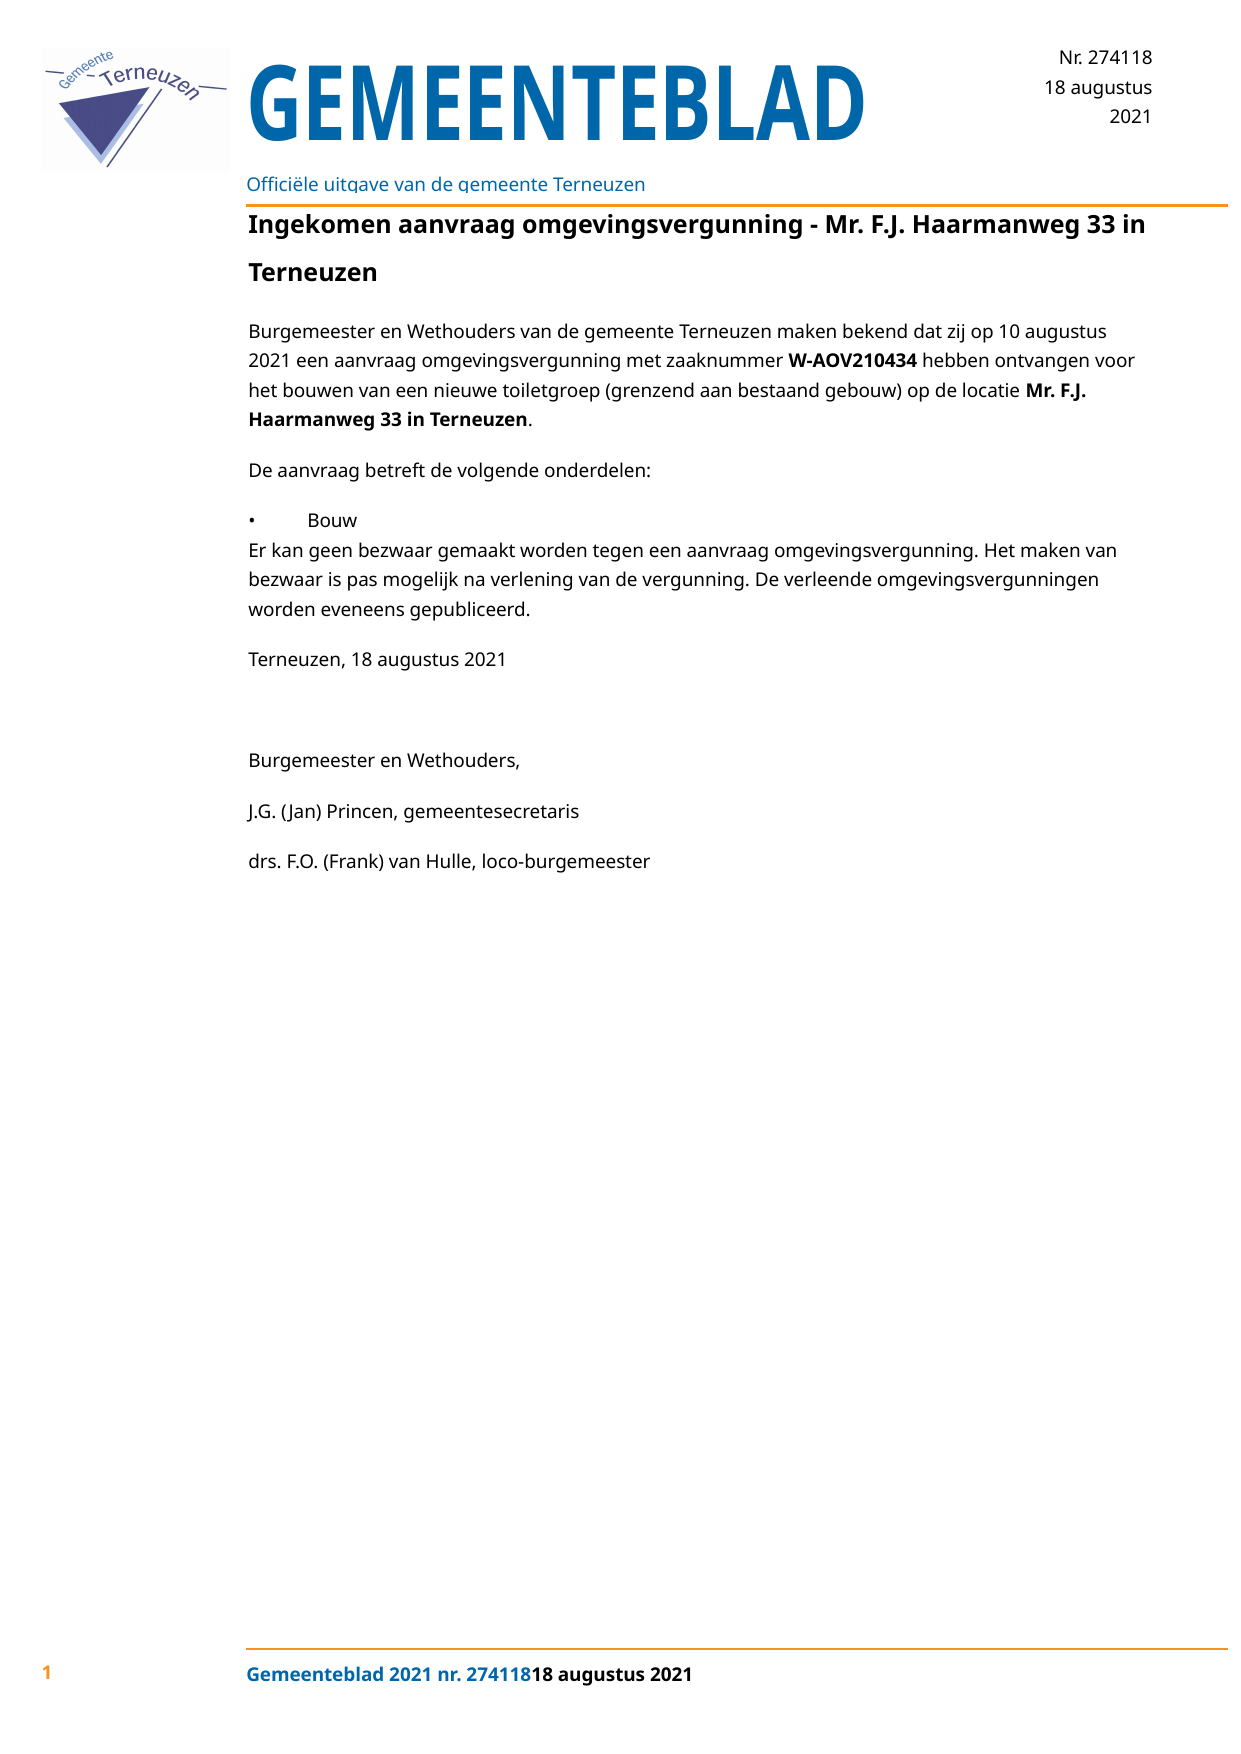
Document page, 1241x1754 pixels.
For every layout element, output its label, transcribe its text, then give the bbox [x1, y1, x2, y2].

text Er kan geen bezwaar gemaakt worden tegen een aanvraag omgevingsvergunning. Het maken van bezwaar is pas mogelijk na verlening van de vergunning. De verleende omgevingsvergunningen worden eveneens gepubliceerd. [248, 537, 1152, 622]
text Ingekomen aanvraag omgevingsvergunning - Mr. F.J. Haarmanweg 33 in Terneuzen [248, 207, 1152, 288]
text J.G. (Jan) Princen, gemeentesecretaris [248, 798, 1152, 824]
text De aanvraag betreft de volgende onderdelen: [248, 457, 1152, 483]
text Burgemeester en Wethouders, [248, 747, 1152, 773]
list Bouw [248, 507, 1152, 533]
picture [41, 47, 231, 172]
text drs. F.O. (Frank) van Hulle, loco-burgemeester [248, 848, 1152, 874]
text Burgemeester en Wethouders van de gemeente Terneuzen maken bekend dat zij op 10 augustus 2021 een aanvraag omgevingsvergunning met zaaknummer W-AOV210434 hebben ontvangen voor het bouwen van een nieuwe toiletgroep (grenzend aan bestaand gebouw) op de locatie Mr. F.J. Haarmanweg 33 in Terneuzen. [248, 318, 1152, 432]
text Terneuzen, 18 augustus 2021 [248, 647, 1152, 672]
